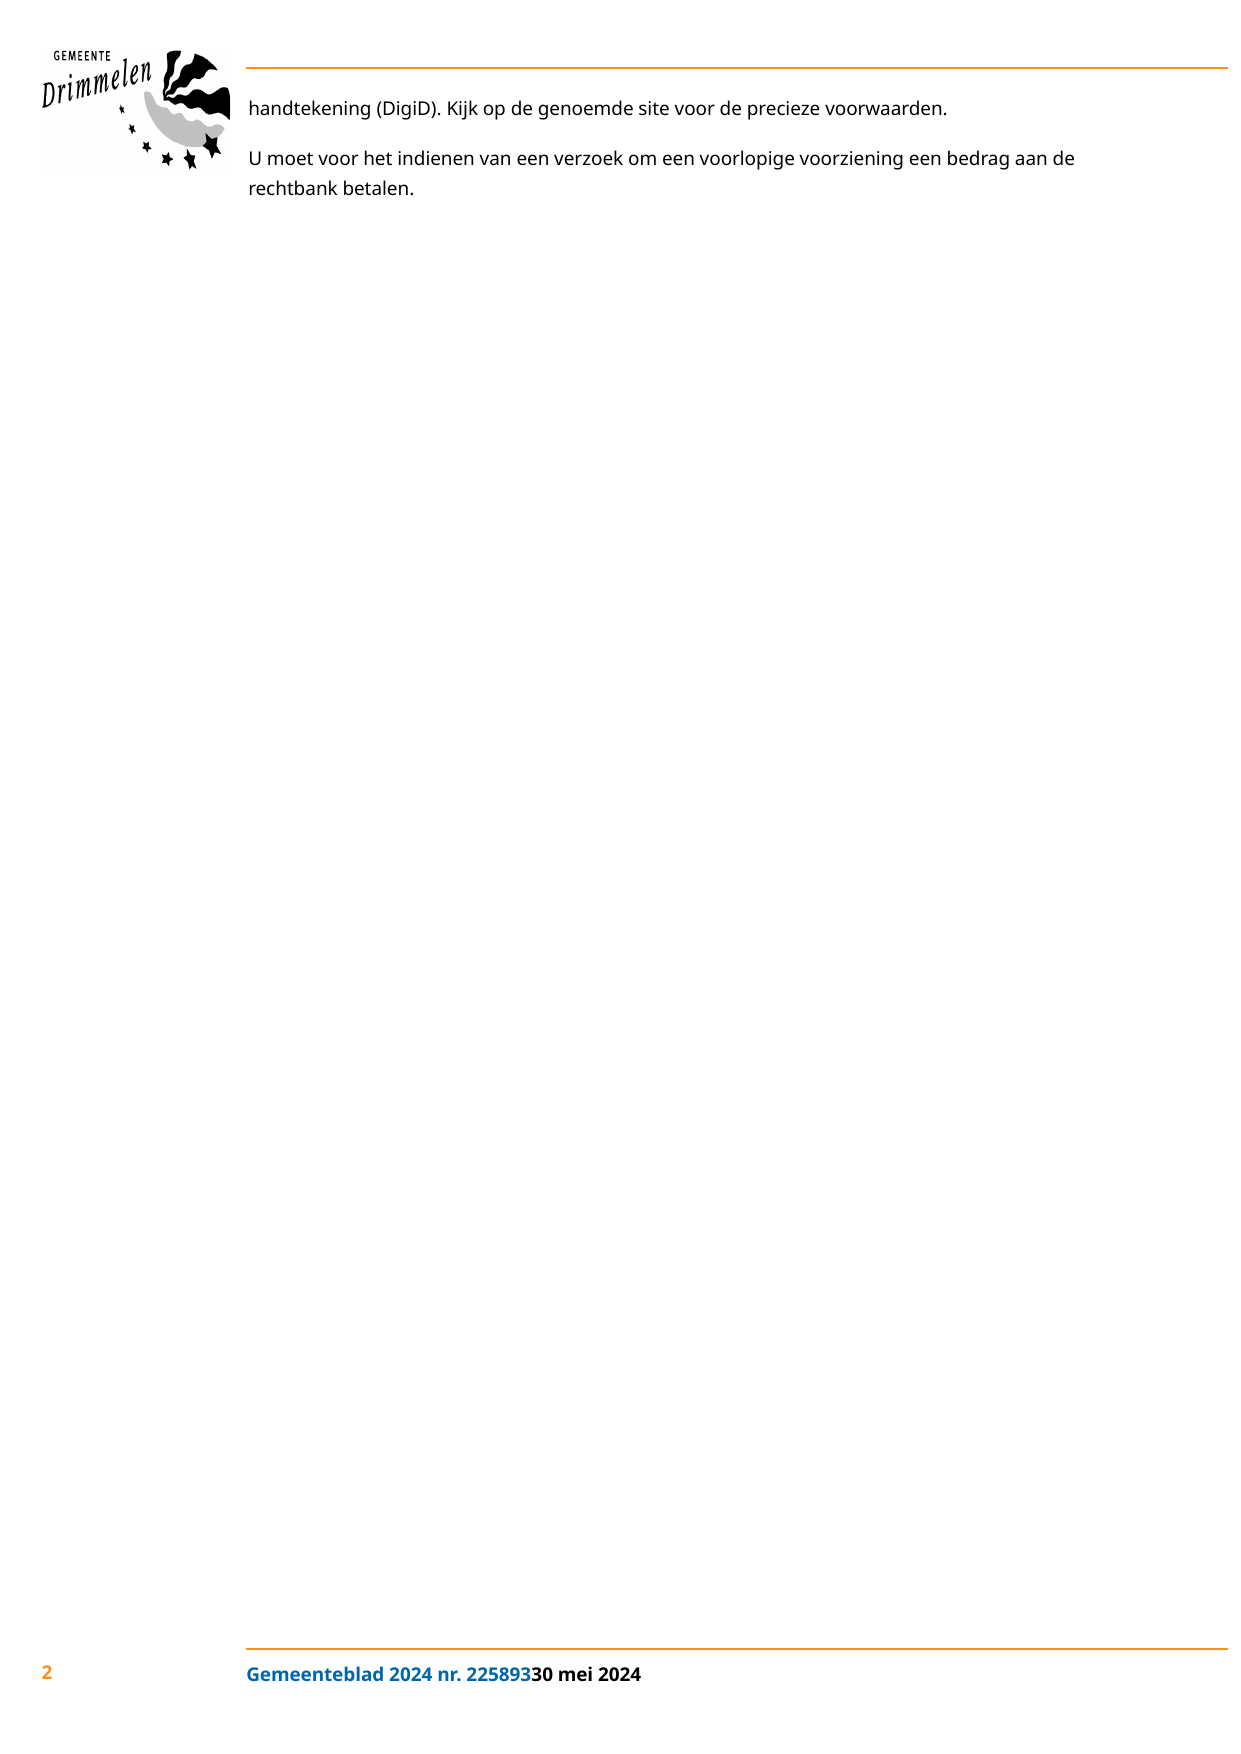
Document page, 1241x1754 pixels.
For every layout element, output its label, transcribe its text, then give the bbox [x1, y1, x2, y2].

picture [41, 47, 231, 172]
text handtekening (DigiD). Kijk op de genoemde site voor de precieze voorwaarden. [248, 95, 1152, 121]
text U moet voor het indienen van een verzoek om een voorlopige voorziening een bedrag aan de rechtbank betalen. [248, 145, 1152, 201]
